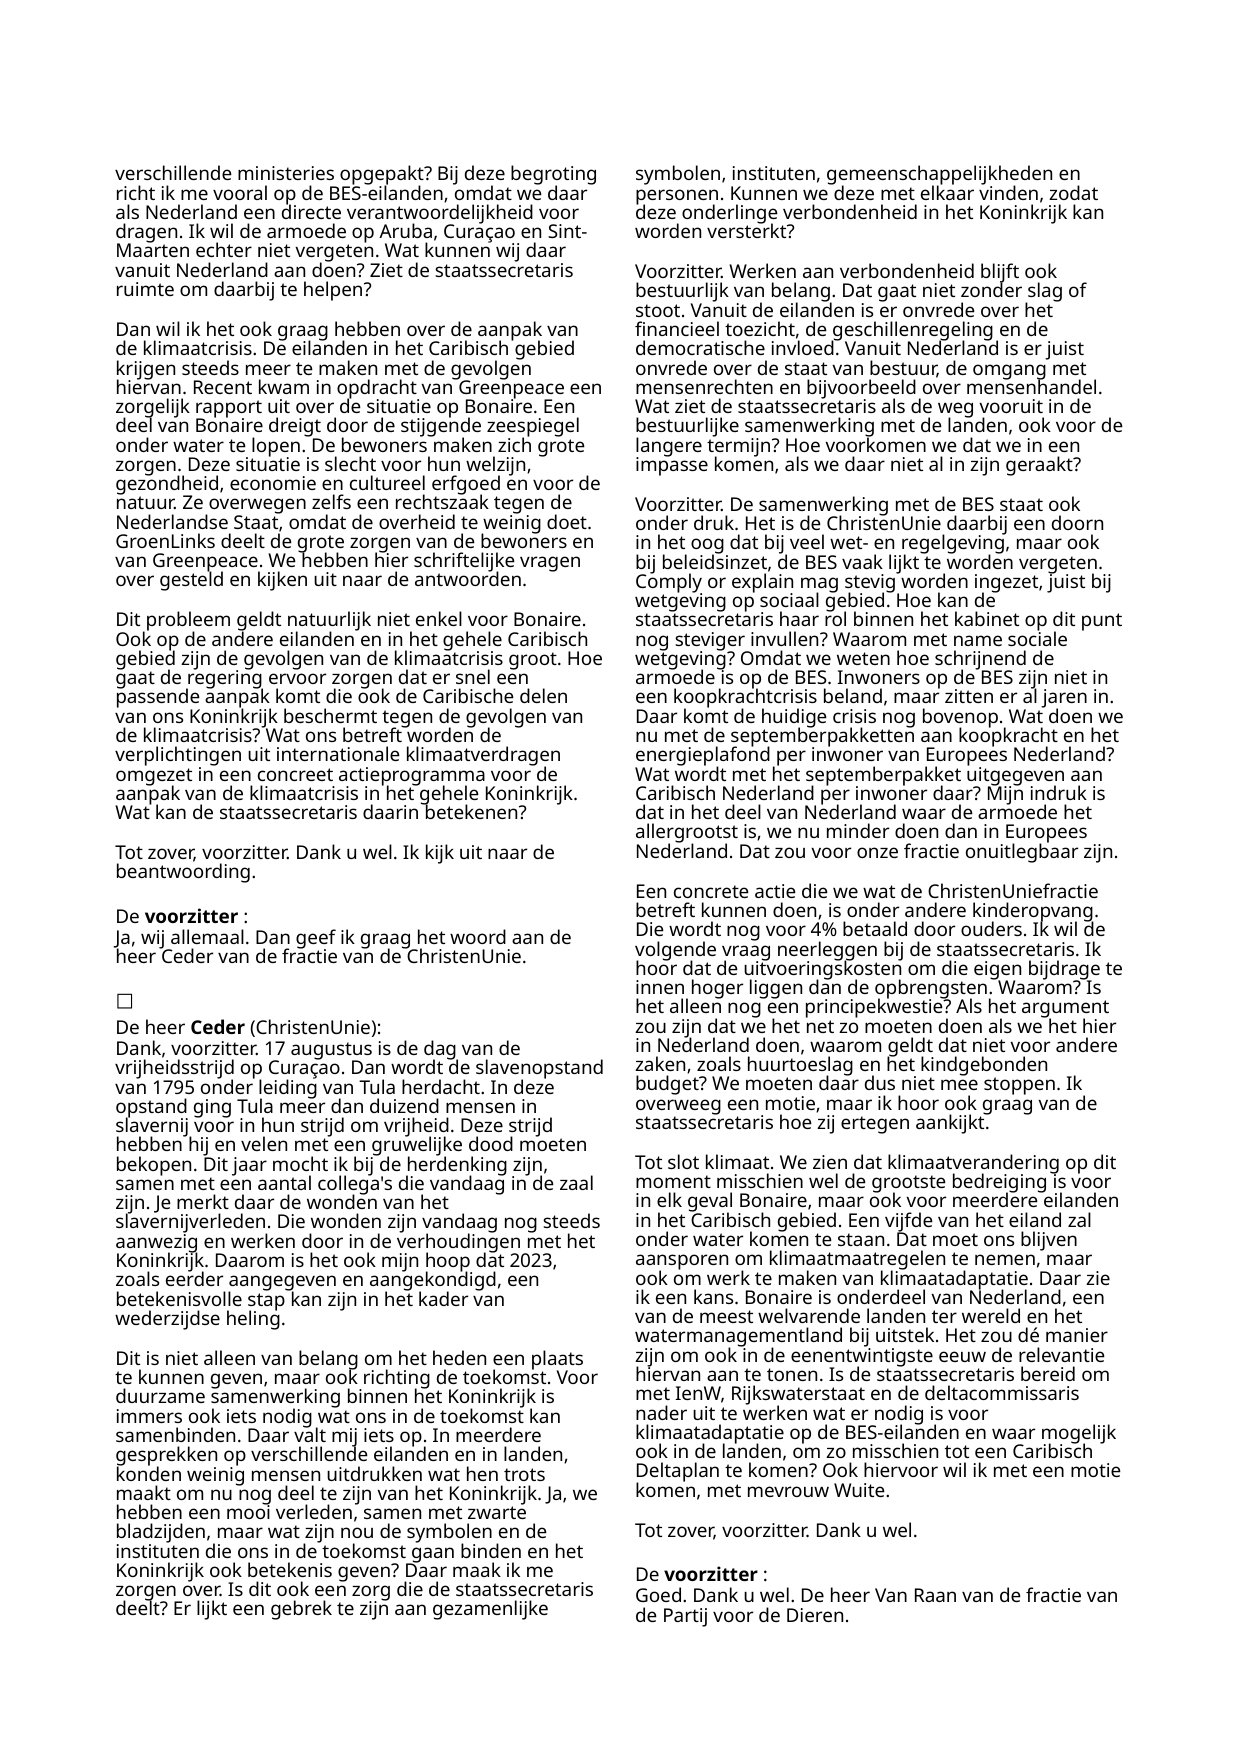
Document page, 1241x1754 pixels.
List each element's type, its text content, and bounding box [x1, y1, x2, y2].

text Ja, wij allemaal. Dan geef ik graag het woord aan de heer Ceder van de fractie van de ChristenUnie. [115, 929, 605, 968]
text Dit probleem geldt natuurlijk niet enkel voor Bonaire. Ook op de andere eilanden en in het gehele Caribisch gebied zijn de gevolgen van de klimaatcrisis groot. Hoe gaat de regering ervoor zorgen dat er snel een passende aanpak komt die ook de Caribische delen van ons Koninkrijk beschermt tegen de gevolgen van de klimaatcrisis? Wat ons betreft worden de verplichtingen uit internationale klimaatverdragen omgezet in een concreet actieprogramma voor de aanpak van de klimaatcrisis in het gehele Koninkrijk. Wat kan de staatssecretaris daarin betekenen? [115, 611, 605, 823]
text Een concrete actie die we wat de ChristenUniefractie betreft kunnen doen, is onder andere kinderopvang. Die wordt nog voor 4% betaald door ouders. Ik wil de volgende vraag neerleggen bij de staatssecretaris. Ik hoor dat de uitvoeringskosten om die eigen bijdrage te innen hoger liggen dan de opbrengsten. Waarom? Is het alleen nog een principekwestie? Als het argument zou zijn dat we het net zo moeten doen als we het hier in Nederland doen, waarom geldt dat niet voor andere zaken, zoals huurtoeslag en het kindgebonden budget? We moeten daar dus niet mee stoppen. Ik overweeg een motie, maar ik hoor ook graag van de staatssecretaris hoe zij ertegen aankijkt. [635, 883, 1125, 1133]
text Tot zover, voorzitter. Dank u wel. [635, 1522, 1125, 1541]
text Dan wil ik het ook graag hebben over de aanpak van de klimaatcrisis. De eilanden in het Caribisch gebied krijgen steeds meer te maken met de gevolgen hiervan. Recent kwam in opdracht van Greenpeace een zorgelijk rapport uit over de situatie op Bonaire. Een deel van Bonaire dreigt door de stijgende zeespiegel onder water te lopen. De bewoners maken zich grote zorgen. Deze situatie is slecht voor hun welzijn, gezondheid, economie en cultureel erfgoed en voor de natuur. Ze overwegen zelfs een rechtszaak tegen de Nederlandse Staat, omdat de overheid te weinig doet. GroenLinks deelt de grote zorgen van de bewoners en van Greenpeace. We hebben hier schriftelijke vragen over gesteld en kijken uit naar de antwoorden. [115, 321, 605, 591]
text Dank, voorzitter. 17 augustus is de dag van de vrijheidsstrijd op Curaçao. Dan wordt de slavenopstand van 1795 onder leiding van Tula herdacht. In deze opstand ging Tula meer dan duizend mensen in slavernij voor in hun strijd om vrijheid. Deze strijd hebben hij en velen met een gruwelijke dood moeten bekopen. Dit jaar mocht ik bij de herdenking zijn, samen met een aantal collega's die vandaag in de zaal zijn. Je merkt daar de wonden van het slavernijverleden. Die wonden zijn vandaag nog steeds aanwezig en werken door in de verhoudingen met het Koninkrijk. Daarom is het ook mijn hoop dat 2023, zoals eerder aangegeven en aangekondigd, een betekenisvolle stap kan zijn in het kader van wederzijdse heling. [115, 1040, 605, 1329]
text ⬜ [115, 989, 605, 1014]
text Goed. Dank u wel. De heer Van Raan van de fractie van de Partij voor de Dieren. [635, 1587, 1125, 1626]
text Tot zover, voorzitter. Dank u wel. Ik kijk uit naar de beantwoording. [115, 844, 605, 883]
text verschillende ministeries opgepakt? Bij deze begroting richt ik me vooral op de BES-eilanden, omdat we daar als Nederland een directe verantwoordelijkheid voor dragen. Ik wil de armoede op Aruba, Curaçao en Sint-Maarten echter niet vergeten. Wat kunnen wij daar vanuit Nederland aan doen? Ziet de staatssecretaris ruimte om daarbij te helpen? [115, 165, 605, 300]
text De voorzitter : [115, 903, 605, 929]
text symbolen, instituten, gemeenschappelijkheden en personen. Kunnen we deze met elkaar vinden, zodat deze onderlinge verbondenheid in het Koninkrijk kan worden versterkt? [635, 165, 1125, 242]
text Dit is niet alleen van belang om het heden een plaats te kunnen geven, maar ook richting de toekomst. Voor duurzame samenwerking binnen het Koninkrijk is immers ook iets nodig wat ons in de toekomst kan samenbinden. Daar valt mij iets op. In meerdere gesprekken op verschillende eilanden en in landen, konden weinig mensen uitdrukken wat hen trots maakt om nu nog deel te zijn van het Koninkrijk. Ja, we hebben een mooi verleden, samen met zwarte bladzijden, maar wat zijn nou de symbolen en de instituten die ons in de toekomst gaan binden en het Koninkrijk ook betekenis geven? Daar maak ik me zorgen over. Is dit ook een zorg die de staatssecretaris deelt? Er lijkt een gebrek te zijn aan gezamenlijke [115, 1350, 605, 1620]
text De voorzitter : [635, 1562, 1125, 1587]
text Voorzitter. Werken aan verbondenheid blijft ook bestuurlijk van belang. Dat gaat niet zonder slag of stoot. Vanuit de eilanden is er onvrede over het financieel toezicht, de geschillenregeling en de democratische invloed. Vanuit Nederland is er juist onvrede over de staat van bestuur, de omgang met mensenrechten en bijvoorbeeld over mensenhandel. Wat ziet de staatssecretaris als de weg vooruit in de bestuurlijke samenwerking met de landen, ook voor de langere termijn? Hoe voorkomen we dat we in een impasse komen, als we daar niet al in zijn geraakt? [635, 263, 1125, 475]
text Tot slot klimaat. We zien dat klimaatverandering op dit moment misschien wel de grootste bedreiging is voor in elk geval Bonaire, maar ook voor meerdere eilanden in het Caribisch gebied. Een vijfde van het eiland zal onder water komen te staan. Dat moet ons blijven aansporen om klimaatmaatregelen te nemen, maar ook om werk te maken van klimaatadaptatie. Daar zie ik een kans. Bonaire is onderdeel van Nederland, een van de meest welvarende landen ter wereld en het watermanagementland bij uitstek. Het zou dé manier zijn om ook in de eenentwintigste eeuw de relevantie hiervan aan te tonen. Is de staatssecretaris bereid om met IenW, Rijkswaterstaat en de deltacommissaris nader uit te werken wat er nodig is voor klimaatadaptatie op de BES-eilanden en waar mogelijk ook in de landen, om zo misschien tot een Caribisch Deltaplan te komen? Ook hiervoor wil ik met een motie komen, met mevrouw Wuite. [635, 1154, 1125, 1501]
text De heer Ceder (ChristenUnie): [115, 1014, 605, 1040]
text Voorzitter. De samenwerking met de BES staat ook onder druk. Het is de ChristenUnie daarbij een doorn in het oog dat bij veel wet- en regelgeving, maar ook bij beleidsinzet, de BES vaak lijkt te worden vergeten. Comply or explain mag stevig worden ingezet, juist bij wetgeving op sociaal gebied. Hoe kan de staatssecretaris haar rol binnen het kabinet op dit punt nog steviger invullen? Waarom met name sociale wetgeving? Omdat we weten hoe schrijnend de armoede is op de BES. Inwoners op de BES zijn niet in een koopkrachtcrisis beland, maar zitten er al jaren in. Daar komt de huidige crisis nog bovenop. Wat doen we nu met de septemberpakketten aan koopkracht en het energieplafond per inwoner van Europees Nederland? Wat wordt met het septemberpakket uitgegeven aan Caribisch Nederland per inwoner daar? Mijn indruk is dat in het deel van Nederland waar de armoede het allergrootst is, we nu minder doen dan in Europees Nederland. Dat zou voor onze fractie onuitlegbaar zijn. [635, 496, 1125, 862]
